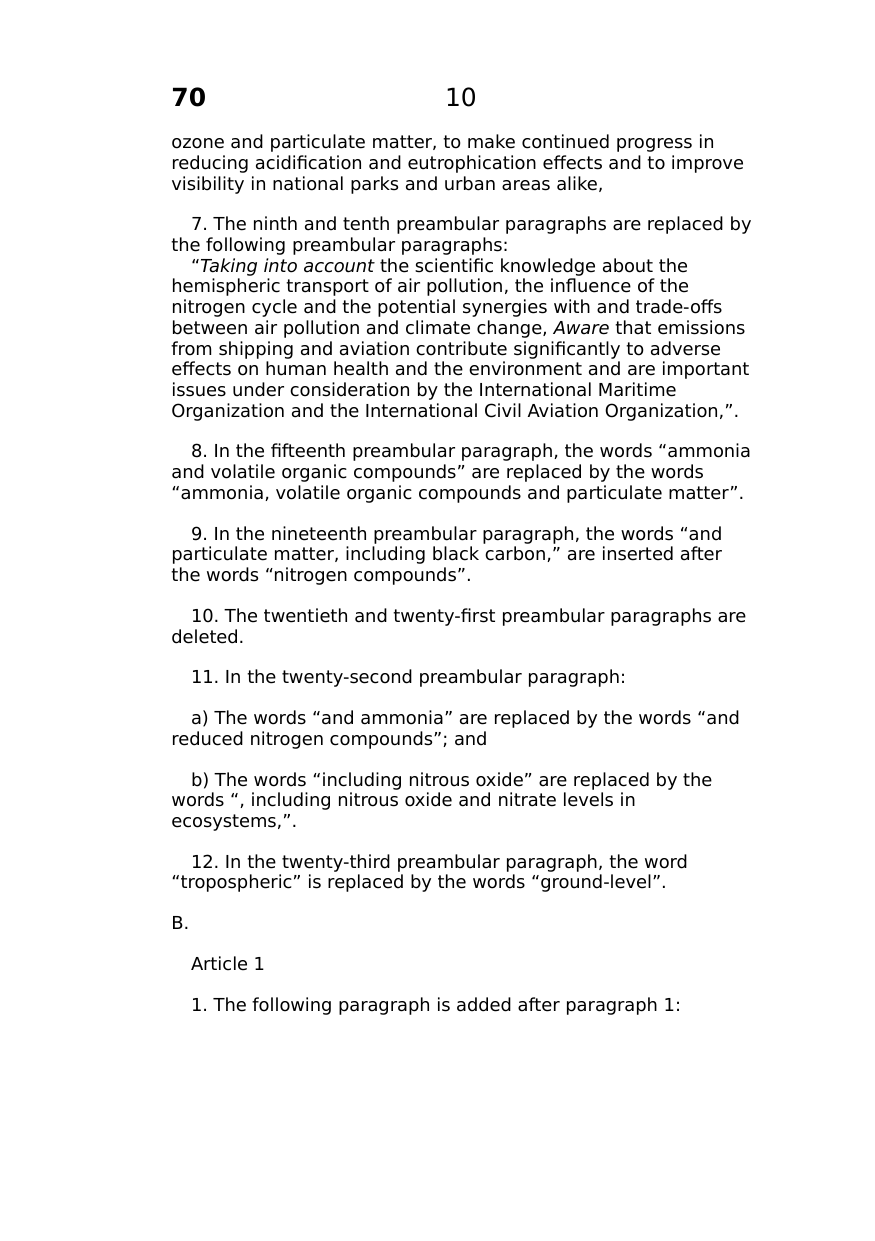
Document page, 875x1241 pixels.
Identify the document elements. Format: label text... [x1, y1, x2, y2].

text B. [171, 913, 756, 934]
text Article 1 [171, 954, 756, 974]
text 1. The following paragraph is added after paragraph 1: [171, 994, 756, 1015]
text 12. In the twenty-third preambular paragraph, the word “tropospheric” is replaced by the words “ground-level”. [171, 852, 756, 893]
text ozone and particulate matter, to make continued progress in reducing acidification and eutrophication effects and to improve visibility in national parks and urban areas alike, [171, 132, 756, 194]
text b) The words “including nitrous oxide” are replaced by the words “, including nitrous oxide and nitrate levels in ecosystems,”. [171, 769, 756, 832]
text 8. In the fifteenth preambular paragraph, the words “ammonia and volatile organic compounds” are replaced by the words “ammonia, volatile organic compounds and particulate matter”. [171, 441, 756, 503]
text a) The words “and ammonia” are replaced by the words “and reduced nitrogen compounds”; and [171, 708, 756, 749]
text 10. The twentieth and twenty-first preambular paragraphs are deleted. [171, 606, 756, 647]
text 9. In the nineteenth preambular paragraph, the words “and particulate matter, including black carbon,” are inserted after the words “nitrogen compounds”. [171, 523, 756, 586]
text 7. The ninth and tenth preambular paragraphs are replaced by the following preambular paragraphs: [171, 214, 756, 256]
text “Taking into account the scientific knowledge about the hemispheric transport of air pollution, the influence of the nitrogen cycle and the potential synergies with and trade-offs between air pollution and climate change, Aware that emissions from shipping and aviation contribute significantly to adverse effects on human health and the environment and are important issues under consideration by the International Maritime Organization and the International Civil Aviation Organization,”. [171, 256, 756, 421]
text 11. In the twenty-second preambular paragraph: [171, 667, 756, 688]
